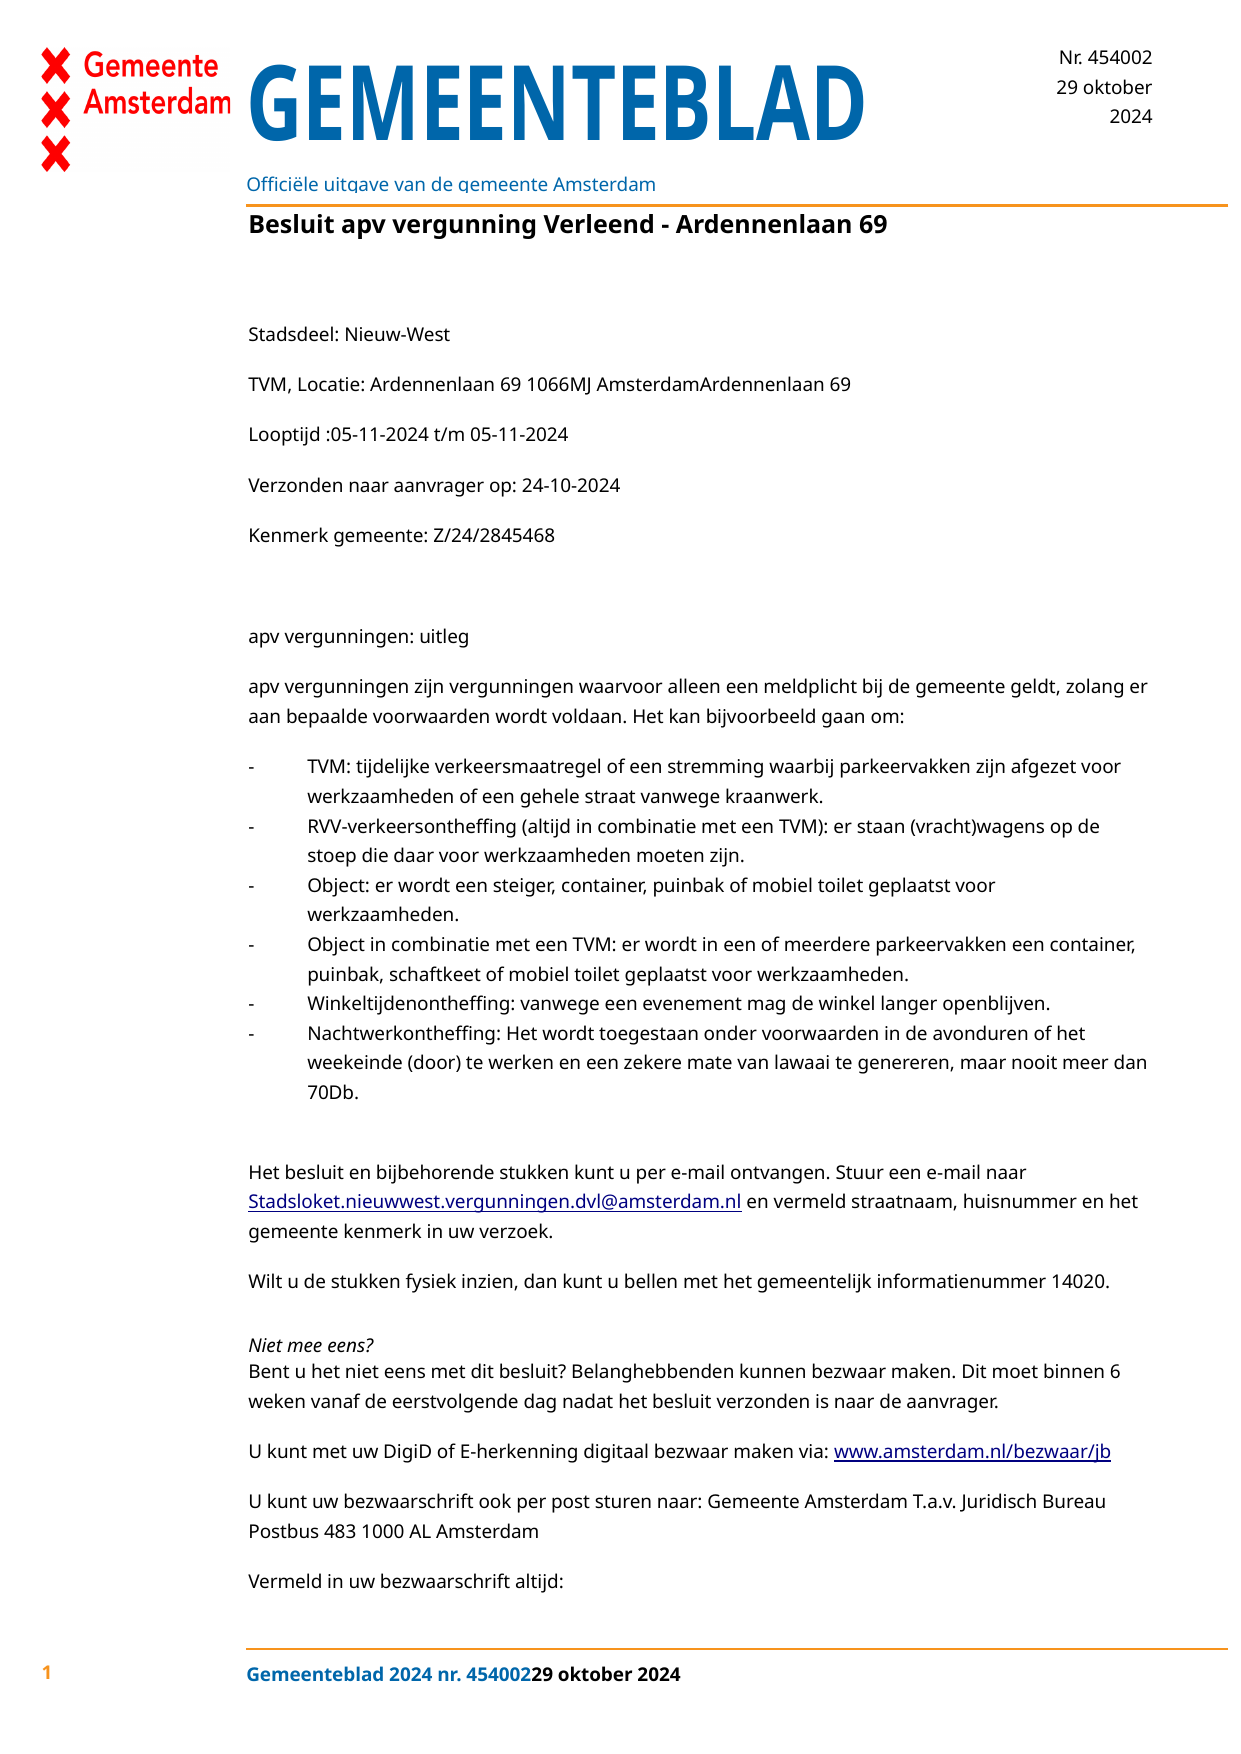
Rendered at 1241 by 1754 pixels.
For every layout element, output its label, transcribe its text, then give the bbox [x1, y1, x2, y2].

text Bent u het niet eens met dit besluit? Belanghebbenden kunnen bezwaar maken. Dit moet binnen 6 weken vanaf de eerstvolgende dag nadat het besluit verzonden is naar de aanvrager. [248, 1358, 1152, 1414]
list Object: er wordt een steiger, container, puinbak of mobiel toilet geplaatst voor werkzaamheden. [248, 872, 1152, 927]
text Stadsdeel: Nieuw-West [248, 321, 1152, 346]
list TVM: tijdelijke verkeersmaatregel of een stremming waarbij parkeervakken zijn afgezet voor werkzaamheden of een gehele straat vanwege kraanwerk. [248, 754, 1152, 809]
text Looptijd :05-11-2024 t/m 05-11-2024 [248, 422, 1152, 447]
text Het besluit en bijbehorende stukken kunt u per e-mail ontvangen. Stuur een e-mail naar Stadsloket.nieuwwest.vergunningen.dvl@amsterdam.nl en vermeld straatnaam, huisnummer en het gemeente kenmerk in uw verzoek. [248, 1159, 1152, 1244]
text apv vergunningen: uitleg [248, 623, 1152, 649]
text Niet mee eens? [248, 1333, 1152, 1358]
text Kenmerk gemeente: Z/24/2845468 [248, 522, 1152, 548]
list Winkeltijdenontheffing: vanwege een evenement mag de winkel langer openblijven. [248, 990, 1152, 1016]
picture [41, 47, 231, 172]
text Vermeld in uw bezwaarschrift altijd: [248, 1569, 1152, 1594]
text U kunt uw bezwaarschrift ook per post sturen naar: Gemeente Amsterdam T.a.v. Juridisch Bureau Postbus 483 1000 AL Amsterdam [248, 1489, 1152, 1544]
list Object in combinatie met een TVM: er wordt in een of meerdere parkeervakken een container, puinbak, schaftkeet of mobiel toilet geplaatst voor werkzaamheden. [248, 931, 1152, 986]
text Wilt u de stukken fysiek inzien, dan kunt u bellen met het gemeentelijk informatienummer 14020. [248, 1269, 1152, 1294]
text TVM, Locatie: Ardennenlaan 69 1066MJ AmsterdamArdennenlaan 69 [248, 371, 1152, 397]
text Verzonden naar aanvrager op: 24-10-2024 [248, 472, 1152, 498]
text U kunt met uw DigiD of E-herkenning digitaal bezwaar maken via: www.amsterdam.nl/bezwaar/jb [248, 1438, 1152, 1464]
list Nachtwerkontheffing: Het wordt toegestaan onder voorwaarden in de avonduren of het weekeinde (door) te werken en een zekere mate van lawaai te genereren, maar nooit meer dan 70Db. [248, 1020, 1152, 1105]
text Besluit apv vergunning Verleend - Ardennenlaan 69 [248, 207, 1152, 241]
list RVV-verkeersontheffing (altijd in combinatie met een TVM): er staan (vracht)wagens op de stoep die daar voor werkzaamheden moeten zijn. [248, 813, 1152, 868]
text apv vergunningen zijn vergunningen waarvoor alleen een meldplicht bij de gemeente geldt, zolang er aan bepaalde voorwaarden wordt voldaan. Het kan bijvoorbeeld gaan om: [248, 674, 1152, 729]
